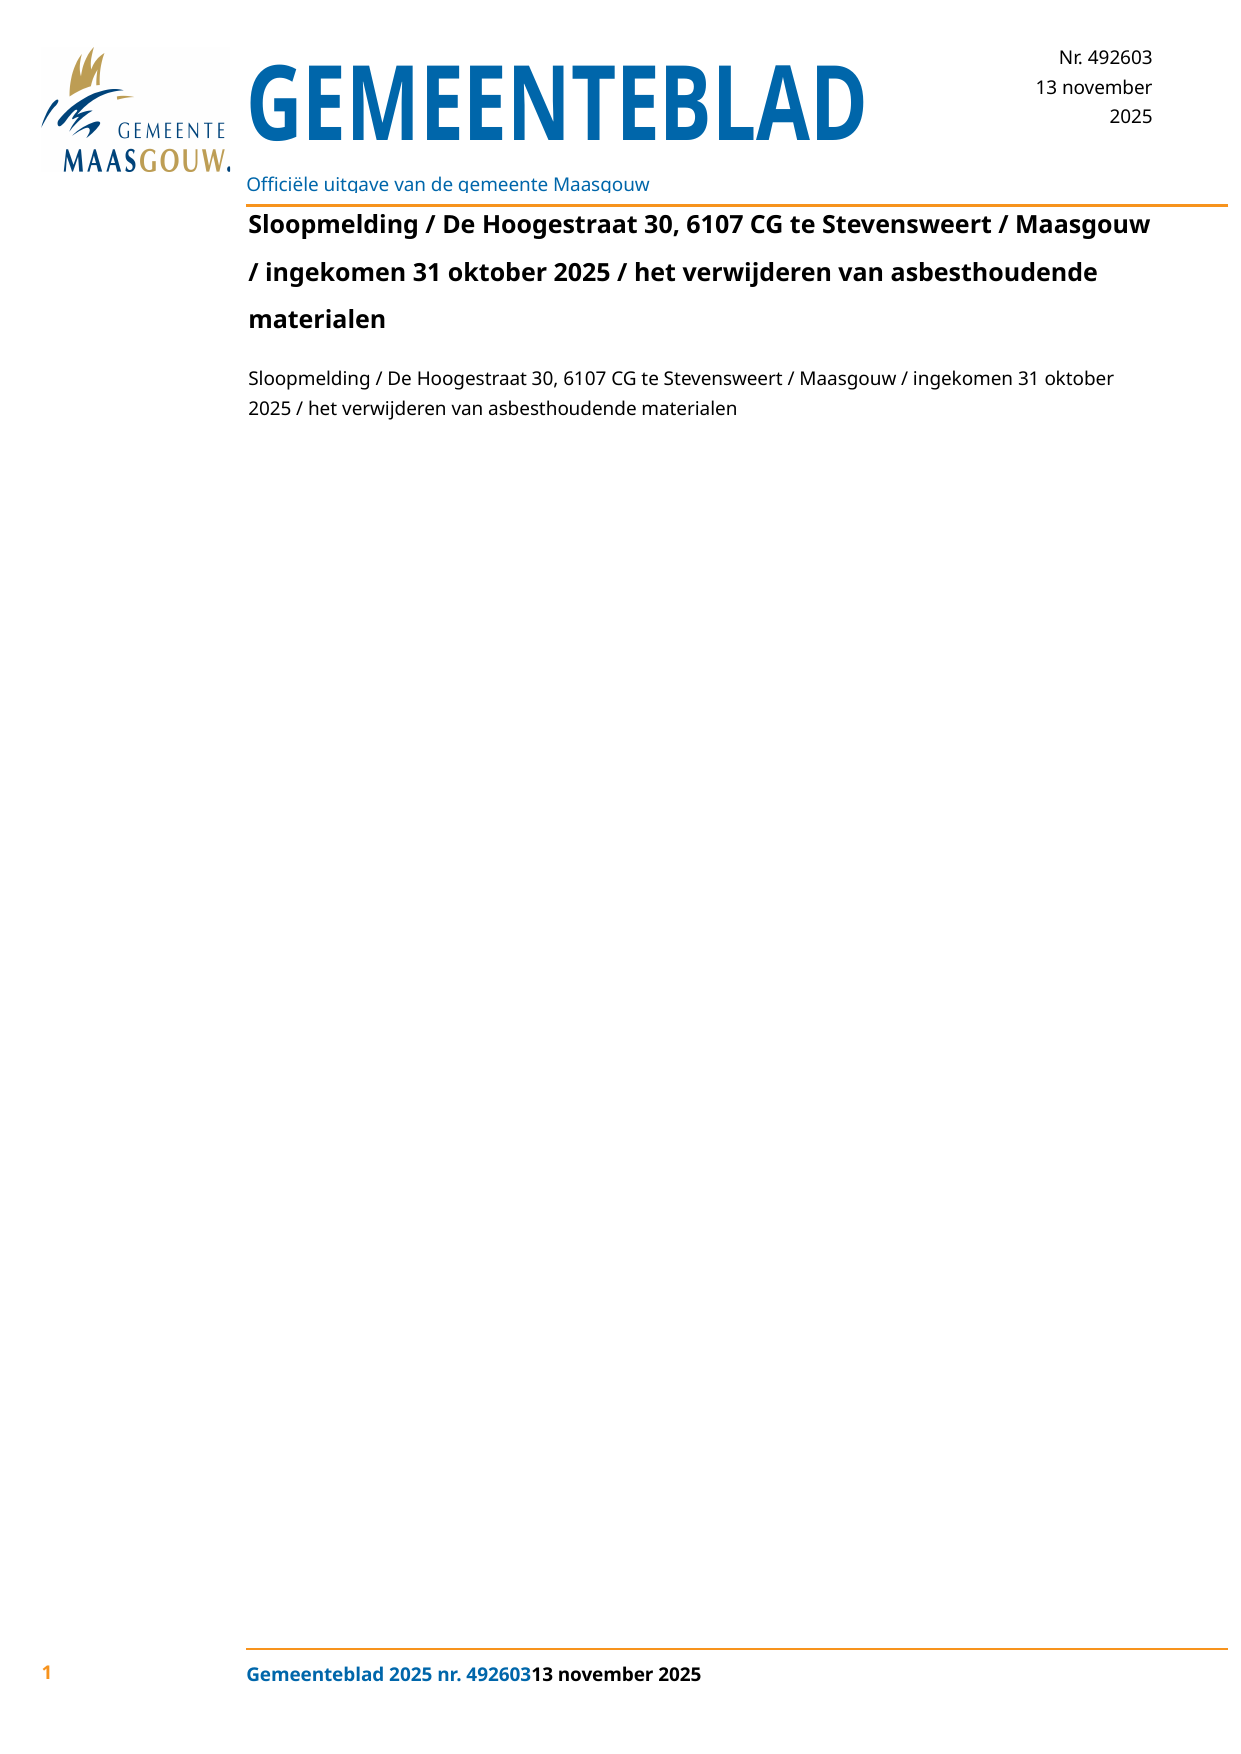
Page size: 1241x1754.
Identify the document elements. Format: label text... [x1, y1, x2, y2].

text Sloopmelding / De Hoogestraat 30, 6107 CG te Stevensweert / Maasgouw / ingekomen 31 oktober 2025 / het verwijderen van asbesthoudende materialen [248, 207, 1152, 336]
picture [41, 47, 231, 172]
text Sloopmelding / De Hoogestraat 30, 6107 CG te Stevensweert / Maasgouw / ingekomen 31 oktober 2025 / het verwijderen van asbesthoudende materialen [248, 366, 1152, 421]
